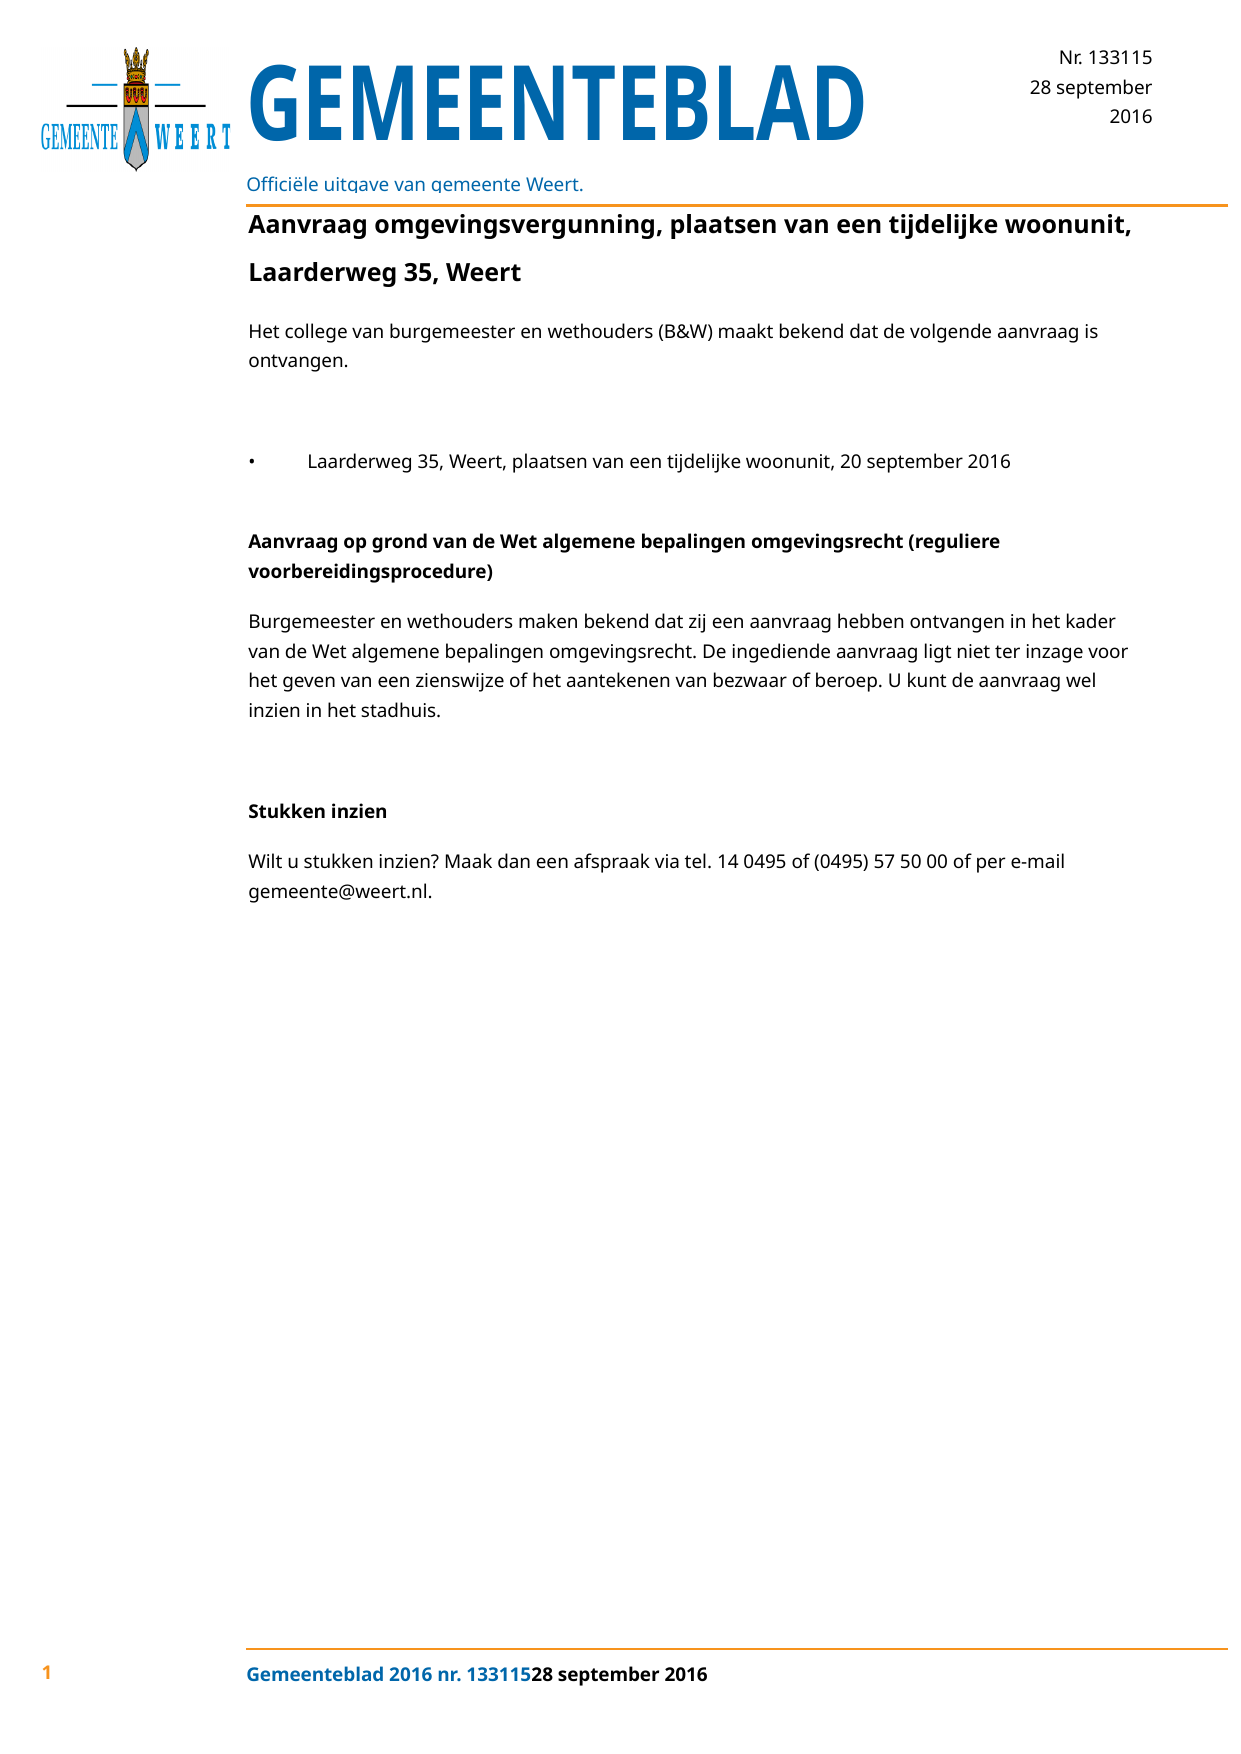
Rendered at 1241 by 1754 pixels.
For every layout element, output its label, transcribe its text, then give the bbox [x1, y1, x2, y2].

text Aanvraag omgevingsvergunning, plaatsen van een tijdelijke woonunit, Laarderweg 35, Weert [248, 207, 1152, 288]
text Wilt u stukken inzien? Maak dan een afspraak via tel. 14 0495 of (0495) 57 50 00 of per e-mail gemeente@weert.nl. [248, 848, 1152, 904]
text Aanvraag op grond van de Wet algemene bepalingen omgevingsrecht (reguliere voorbereidingsprocedure) [248, 528, 1152, 584]
picture [41, 47, 231, 172]
list Laarderweg 35, Weert, plaatsen van een tijdelijke woonunit, 20 september 2016 [248, 448, 1152, 474]
text Burgemeester en wethouders maken bekend dat zij een aanvraag hebben ontvangen in het kader van de Wet algemene bepalingen omgevingsrecht. De ingediende aanvraag ligt niet ter inzage voor het geven van een zienswijze of het aantekenen van bezwaar of beroep. U kunt de aanvraag wel inzien in het stadhuis. [248, 608, 1152, 723]
text Stukken inzien [248, 798, 1152, 824]
text Het college van burgemeester en wethouders (B&W) maakt bekend dat de volgende aanvraag is ontvangen. [248, 318, 1152, 373]
